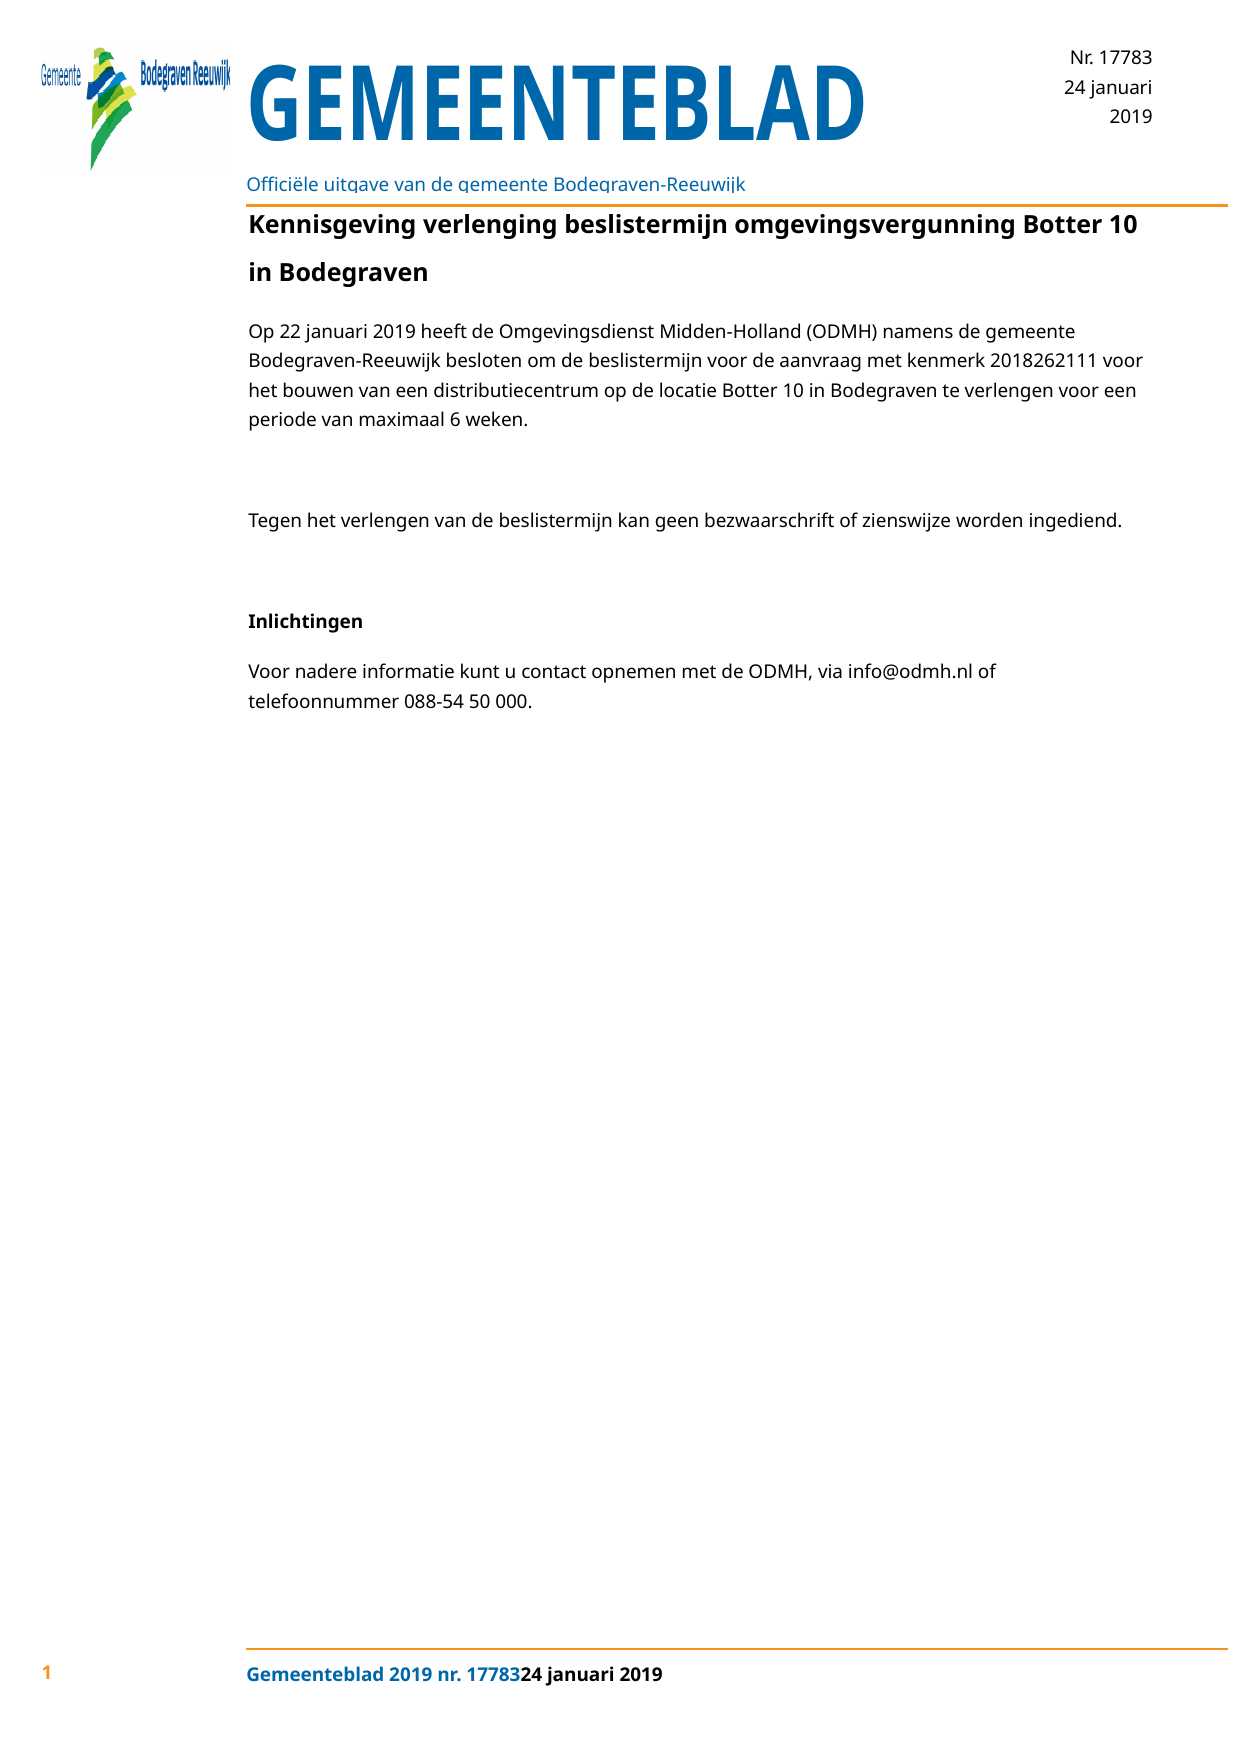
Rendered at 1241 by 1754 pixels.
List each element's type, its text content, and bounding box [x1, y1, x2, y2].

text Kennisgeving verlenging beslistermijn omgevingsvergunning Botter 10 in Bodegraven [248, 207, 1152, 288]
picture [41, 47, 231, 172]
text Voor nadere informatie kunt u contact opnemen met de ODMH, via info@odmh.nl of telefoonnummer 088-54 50 000. [248, 659, 1152, 714]
text Inlichtingen [248, 608, 1152, 634]
text Op 22 januari 2019 heeft de Omgevingsdienst Midden-Holland (ODMH) namens de gemeente Bodegraven-Reeuwijk besloten om de beslistermijn voor de aanvraag met kenmerk 2018262111 voor het bouwen van een distributiecentrum op de locatie Botter 10 in Bodegraven te verlengen voor een periode van maximaal 6 weken. [248, 318, 1152, 432]
text Tegen het verlengen van de beslistermijn kan geen bezwaarschrift of zienswijze worden ingediend. [248, 507, 1152, 533]
